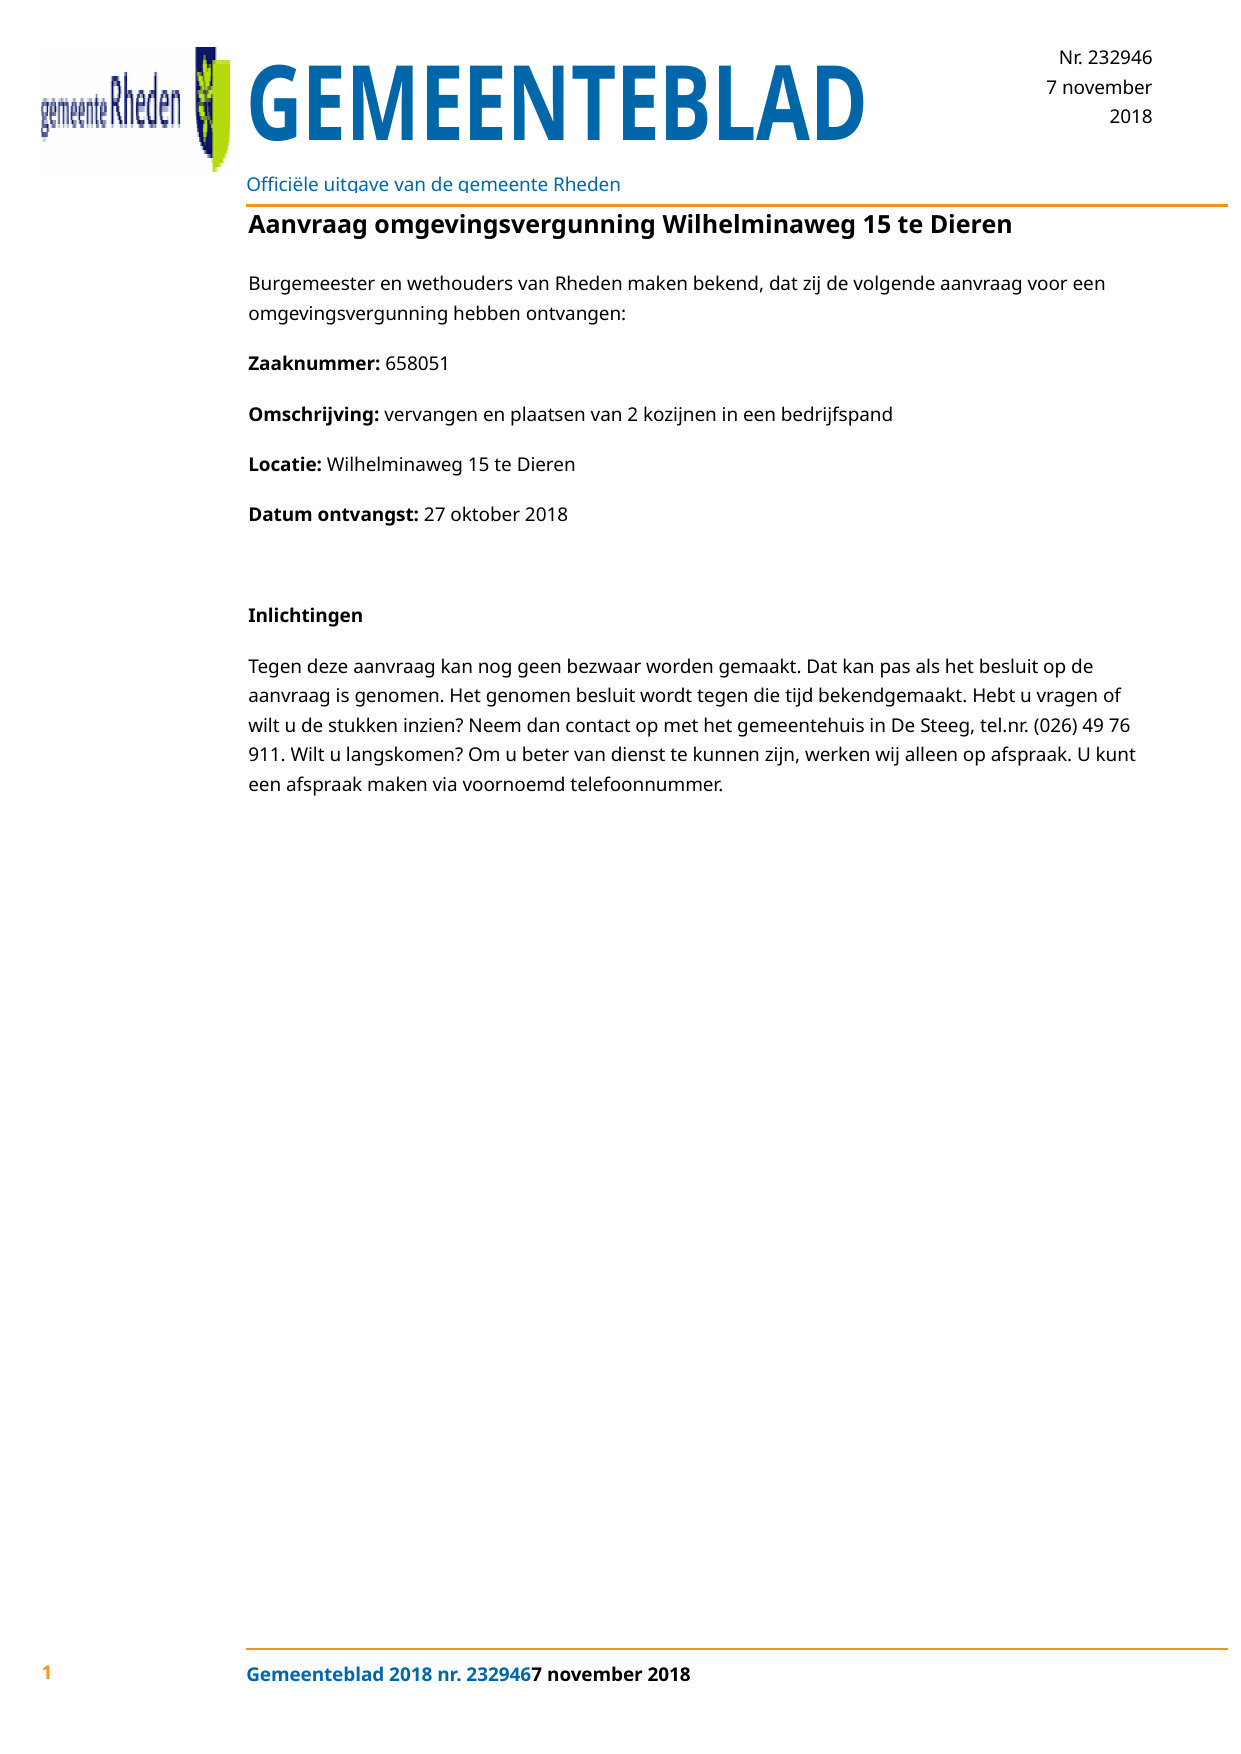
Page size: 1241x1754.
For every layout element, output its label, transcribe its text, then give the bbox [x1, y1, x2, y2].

text Aanvraag omgevingsvergunning Wilhelminaweg 15 te Dieren [248, 207, 1152, 241]
text Tegen deze aanvraag kan nog geen bezwaar worden gemaakt. Dat kan pas als het besluit op de aanvraag is genomen. Het genomen besluit wordt tegen die tijd bekendgemaakt. Hebt u vragen of wilt u de stukken inzien? Neem dan contact op met het gemeentehuis in De Steeg, tel.nr. (026) 49 76 911. Wilt u langskomen? Om u beter van dienst te kunnen zijn, werken wij alleen op afspraak. U kunt een afspraak maken via voornoemd telefoonnummer. [248, 653, 1152, 797]
text Inlichtingen [248, 602, 1152, 628]
text Omschrijving: vervangen en plaatsen van 2 kozijnen in een bedrijfspand [248, 401, 1152, 426]
text Locatie: Wilhelminaweg 15 te Dieren [248, 451, 1152, 477]
picture [41, 47, 231, 172]
text Zaaknummer: 658051 [248, 350, 1152, 376]
text Burgemeester en wethouders van Rheden maken bekend, dat zij de volgende aanvraag voor een omgevingsvergunning hebben ontvangen: [248, 270, 1152, 326]
text Datum ontvangst: 27 oktober 2018 [248, 502, 1152, 527]
